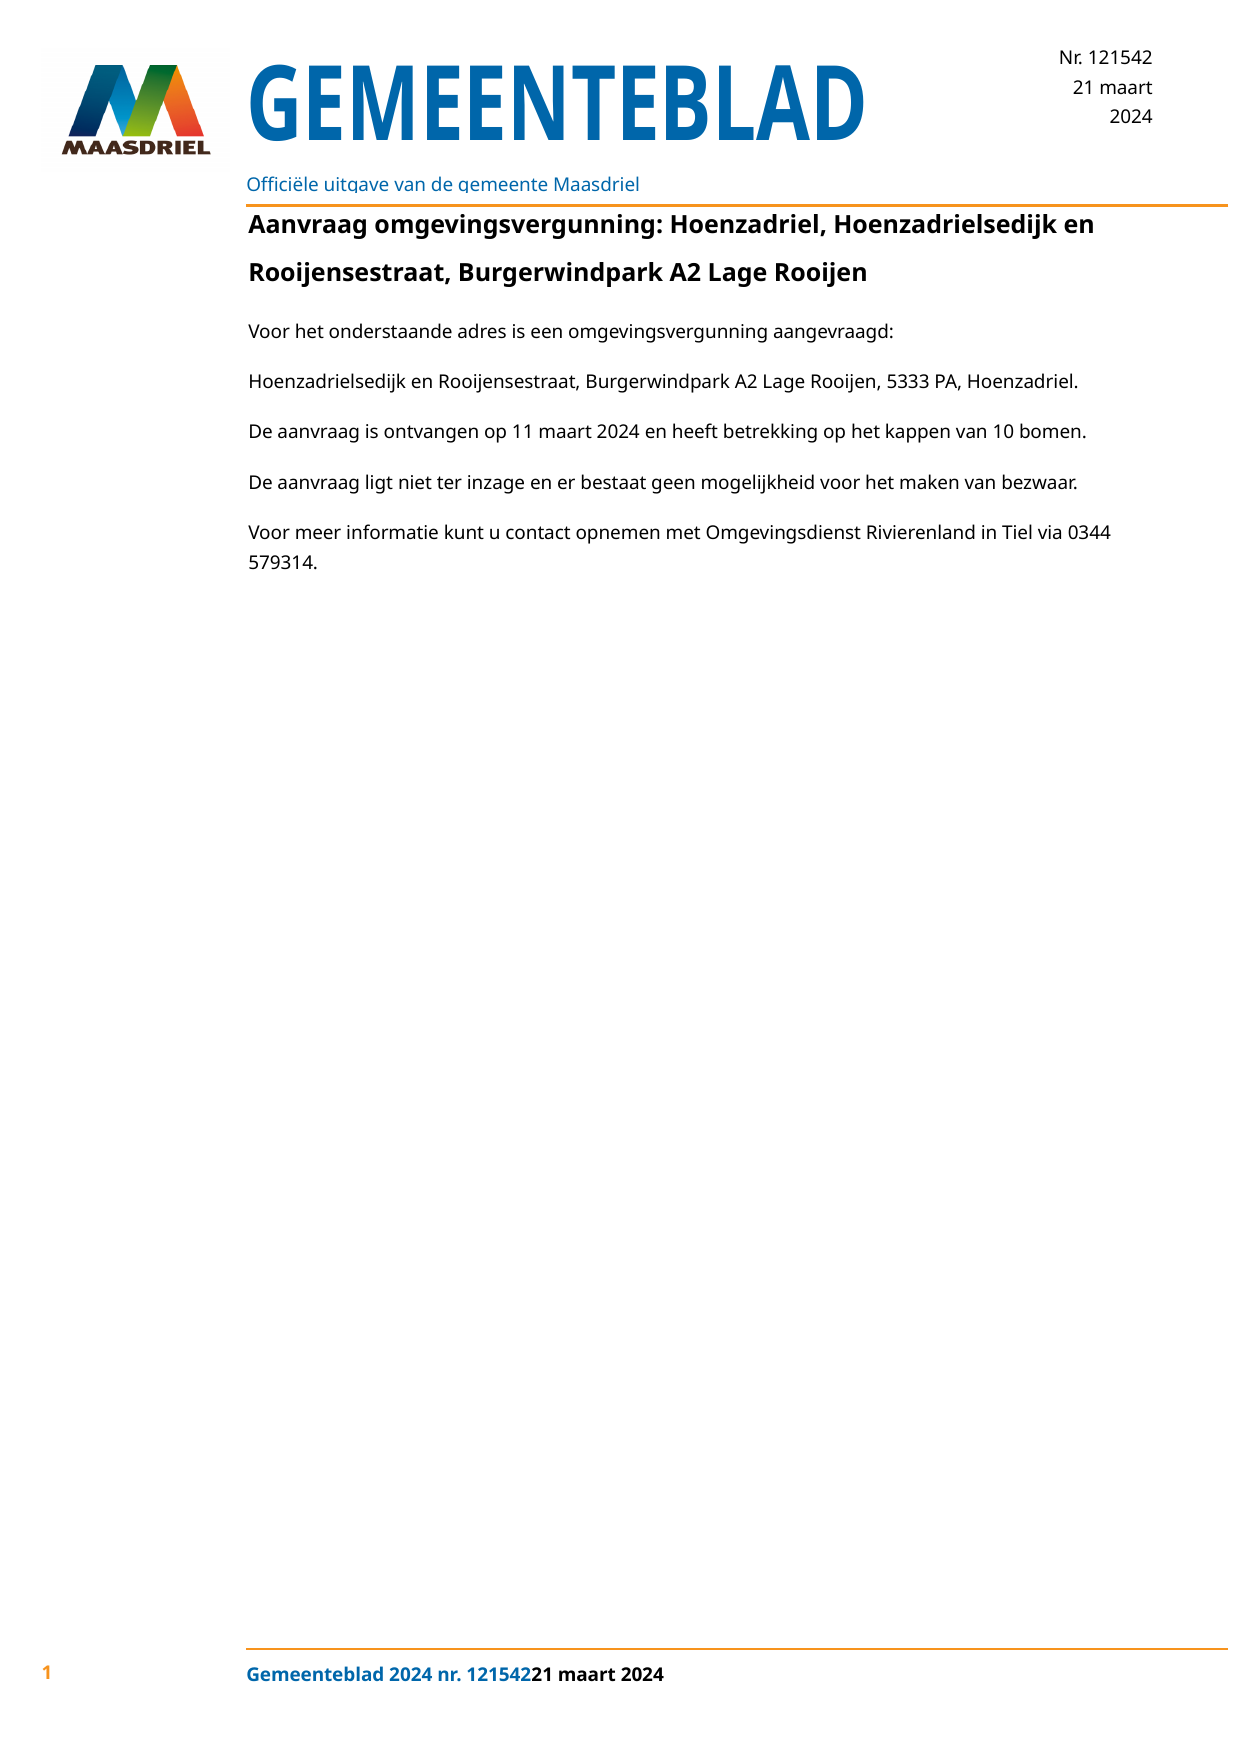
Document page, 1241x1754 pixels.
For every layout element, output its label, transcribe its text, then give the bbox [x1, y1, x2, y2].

picture [41, 47, 231, 172]
text De aanvraag ligt niet ter inzage en er bestaat geen mogelijkheid voor het maken van bezwaar. [248, 469, 1152, 495]
text De aanvraag is ontvangen op 11 maart 2024 en heeft betrekking op het kappen van 10 bomen. [248, 419, 1152, 444]
text Voor het onderstaande adres is een omgevingsvergunning aangevraagd: [248, 318, 1152, 344]
text Aanvraag omgevingsvergunning: Hoenzadriel, Hoenzadrielsedijk en Rooijensestraat, Burgerwindpark A2 Lage Rooijen [248, 207, 1152, 288]
text Voor meer informatie kunt u contact opnemen met Omgevingsdienst Rivierenland in Tiel via 0344 579314. [248, 519, 1152, 575]
text Hoenzadrielsedijk en Rooijensestraat, Burgerwindpark A2 Lage Rooijen, 5333 PA, Hoenzadriel. [248, 368, 1152, 394]
